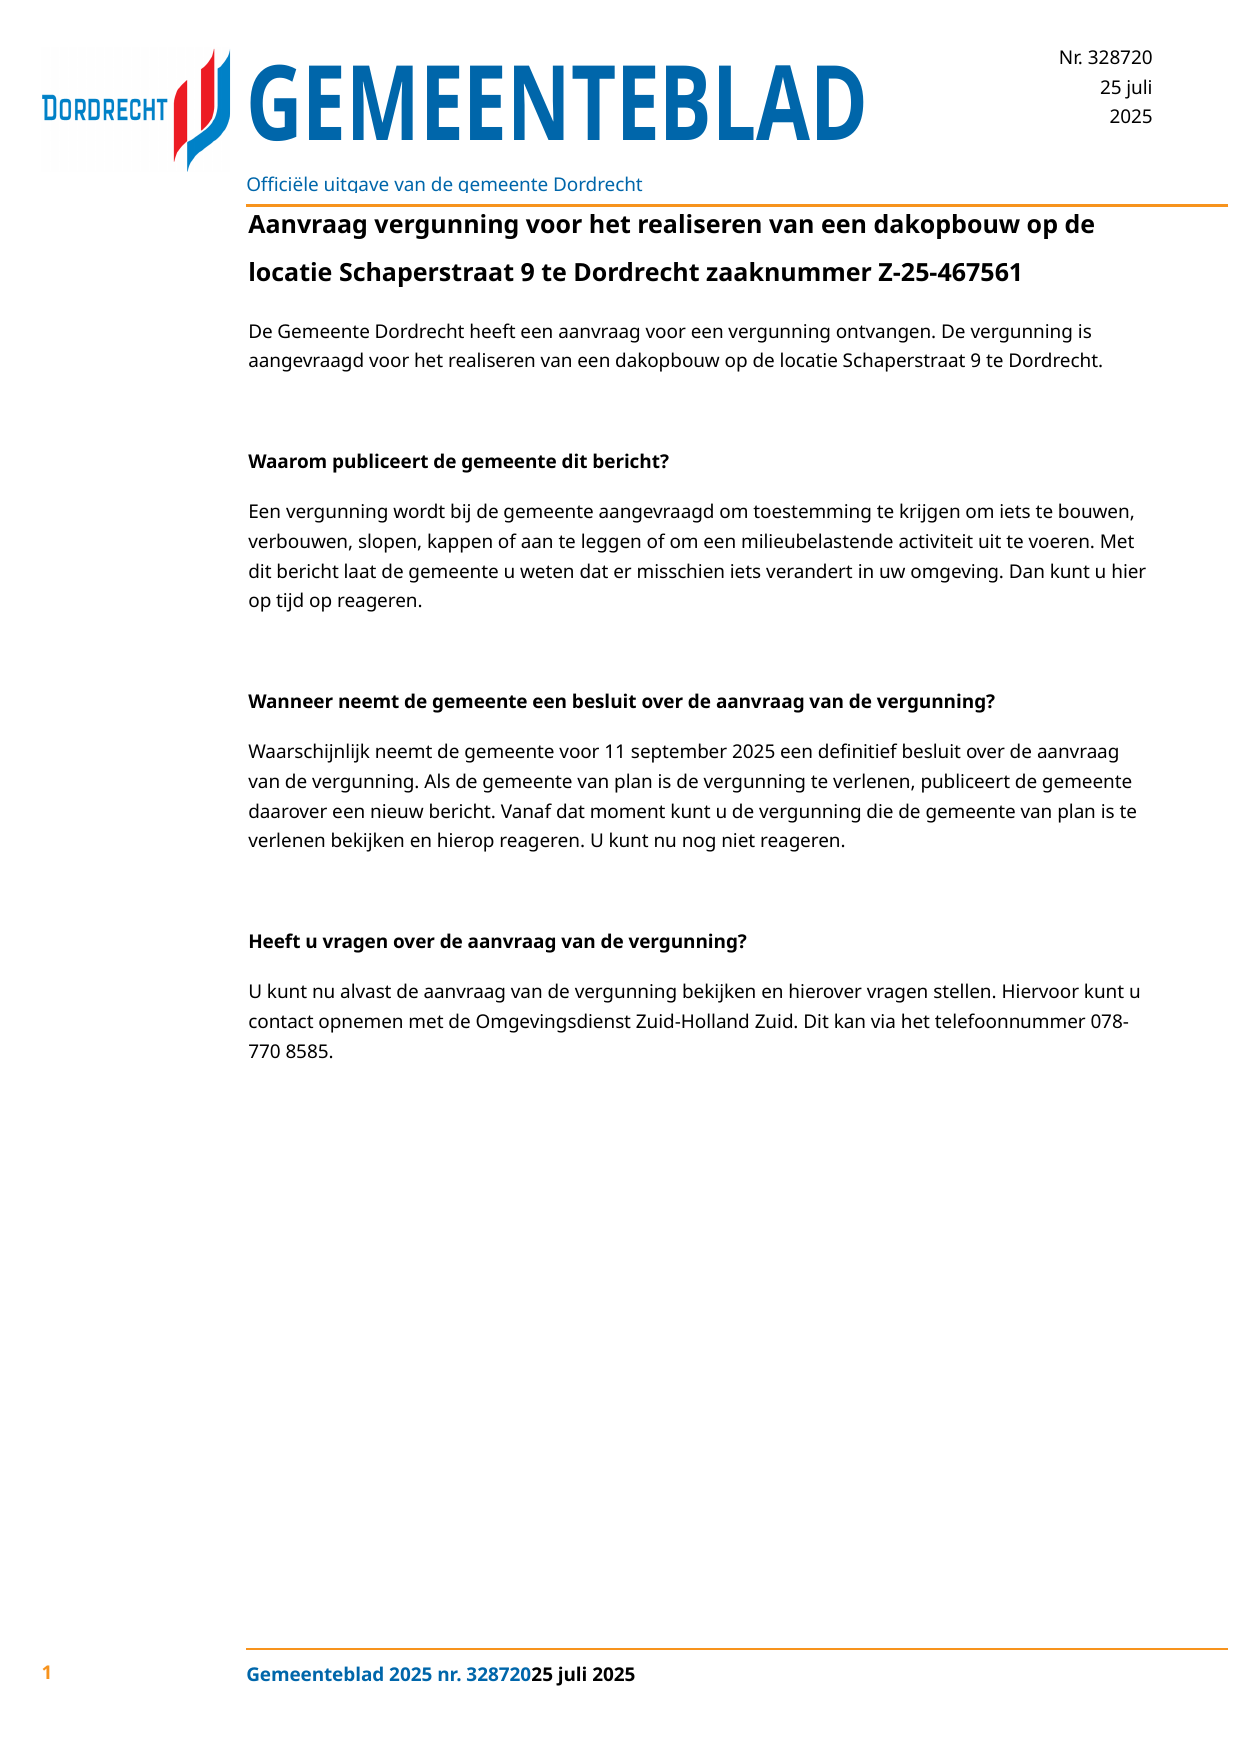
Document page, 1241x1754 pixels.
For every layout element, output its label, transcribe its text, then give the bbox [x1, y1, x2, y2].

text U kunt nu alvast de aanvraag van de vergunning bekijken en hierover vragen stellen. Hiervoor kunt u contact opnemen met de Omgevingsdienst Zuid-Holland Zuid. Dit kan via het telefoonnummer 078-770 8585. [248, 979, 1152, 1064]
text Een vergunning wordt bij de gemeente aangevraagd om toestemming te krijgen om iets te bouwen, verbouwen, slopen, kappen of aan te leggen of om een milieubelastende activiteit uit te voeren. Met dit bericht laat de gemeente u weten dat er misschien iets verandert in uw omgeving. Dan kunt u hier op tijd op reageren. [248, 499, 1152, 613]
text De Gemeente Dordrecht heeft een aanvraag voor een vergunning ontvangen. De vergunning is aangevraagd voor het realiseren van een dakopbouw op de locatie Schaperstraat 9 te Dordrecht. [248, 318, 1152, 373]
text Heeft u vragen over de aanvraag van de vergunning? [248, 928, 1152, 954]
text Wanneer neemt de gemeente een besluit over de aanvraag van de vergunning? [248, 688, 1152, 714]
text Aanvraag vergunning voor het realiseren van een dakopbouw op de locatie Schaperstraat 9 te Dordrecht zaaknummer Z-25-467561 [248, 207, 1152, 288]
text Waarom publiceert de gemeente dit bericht? [248, 448, 1152, 474]
picture [41, 47, 231, 172]
text Waarschijnlijk neemt de gemeente voor 11 september 2025 een definitief besluit over de aanvraag van de vergunning. Als de gemeente van plan is de vergunning te verlenen, publiceert de gemeente daarover een nieuw bericht. Vanaf dat moment kunt u de vergunning die de gemeente van plan is te verlenen bekijken en hierop reageren. U kunt nu nog niet reageren. [248, 739, 1152, 853]
